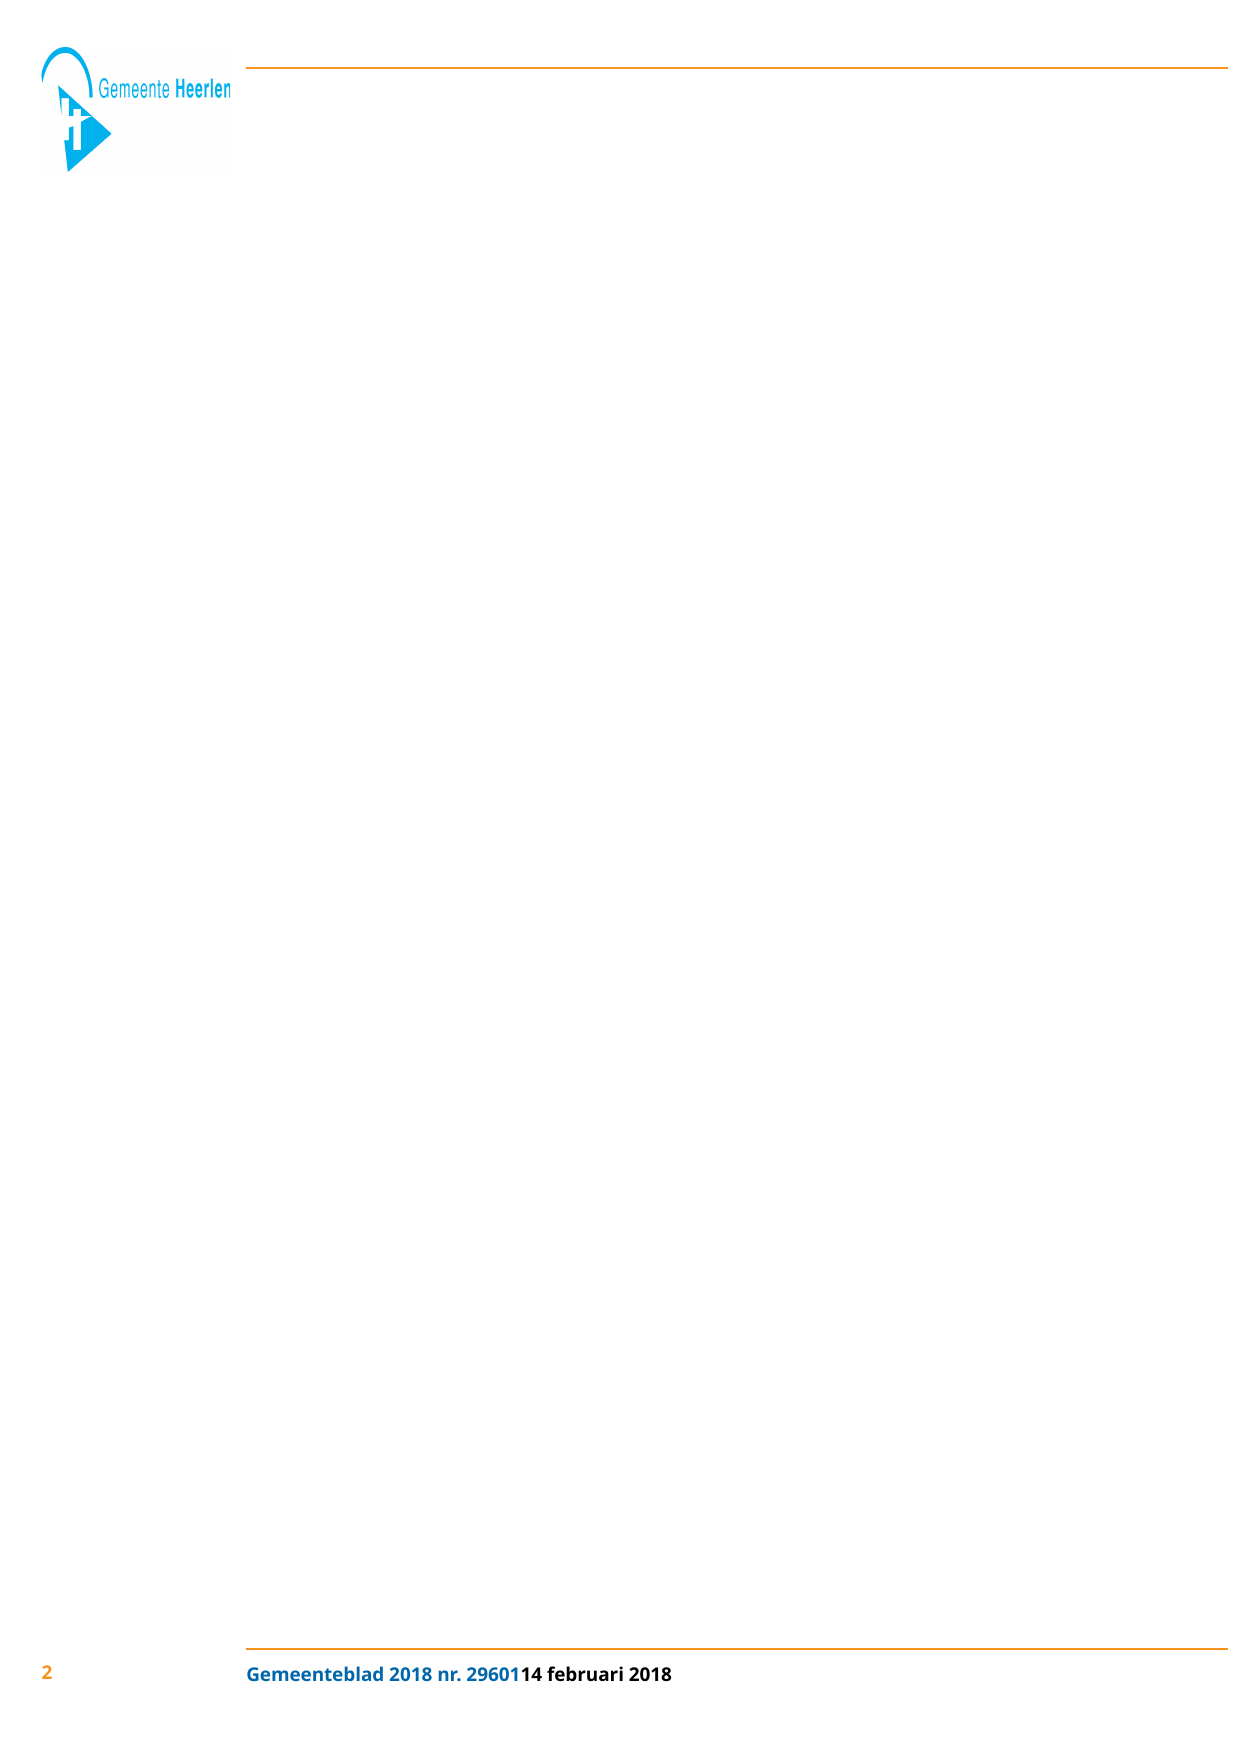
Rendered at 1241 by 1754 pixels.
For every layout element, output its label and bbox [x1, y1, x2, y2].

picture [41, 47, 58, 70]
picture [41, 47, 231, 172]
